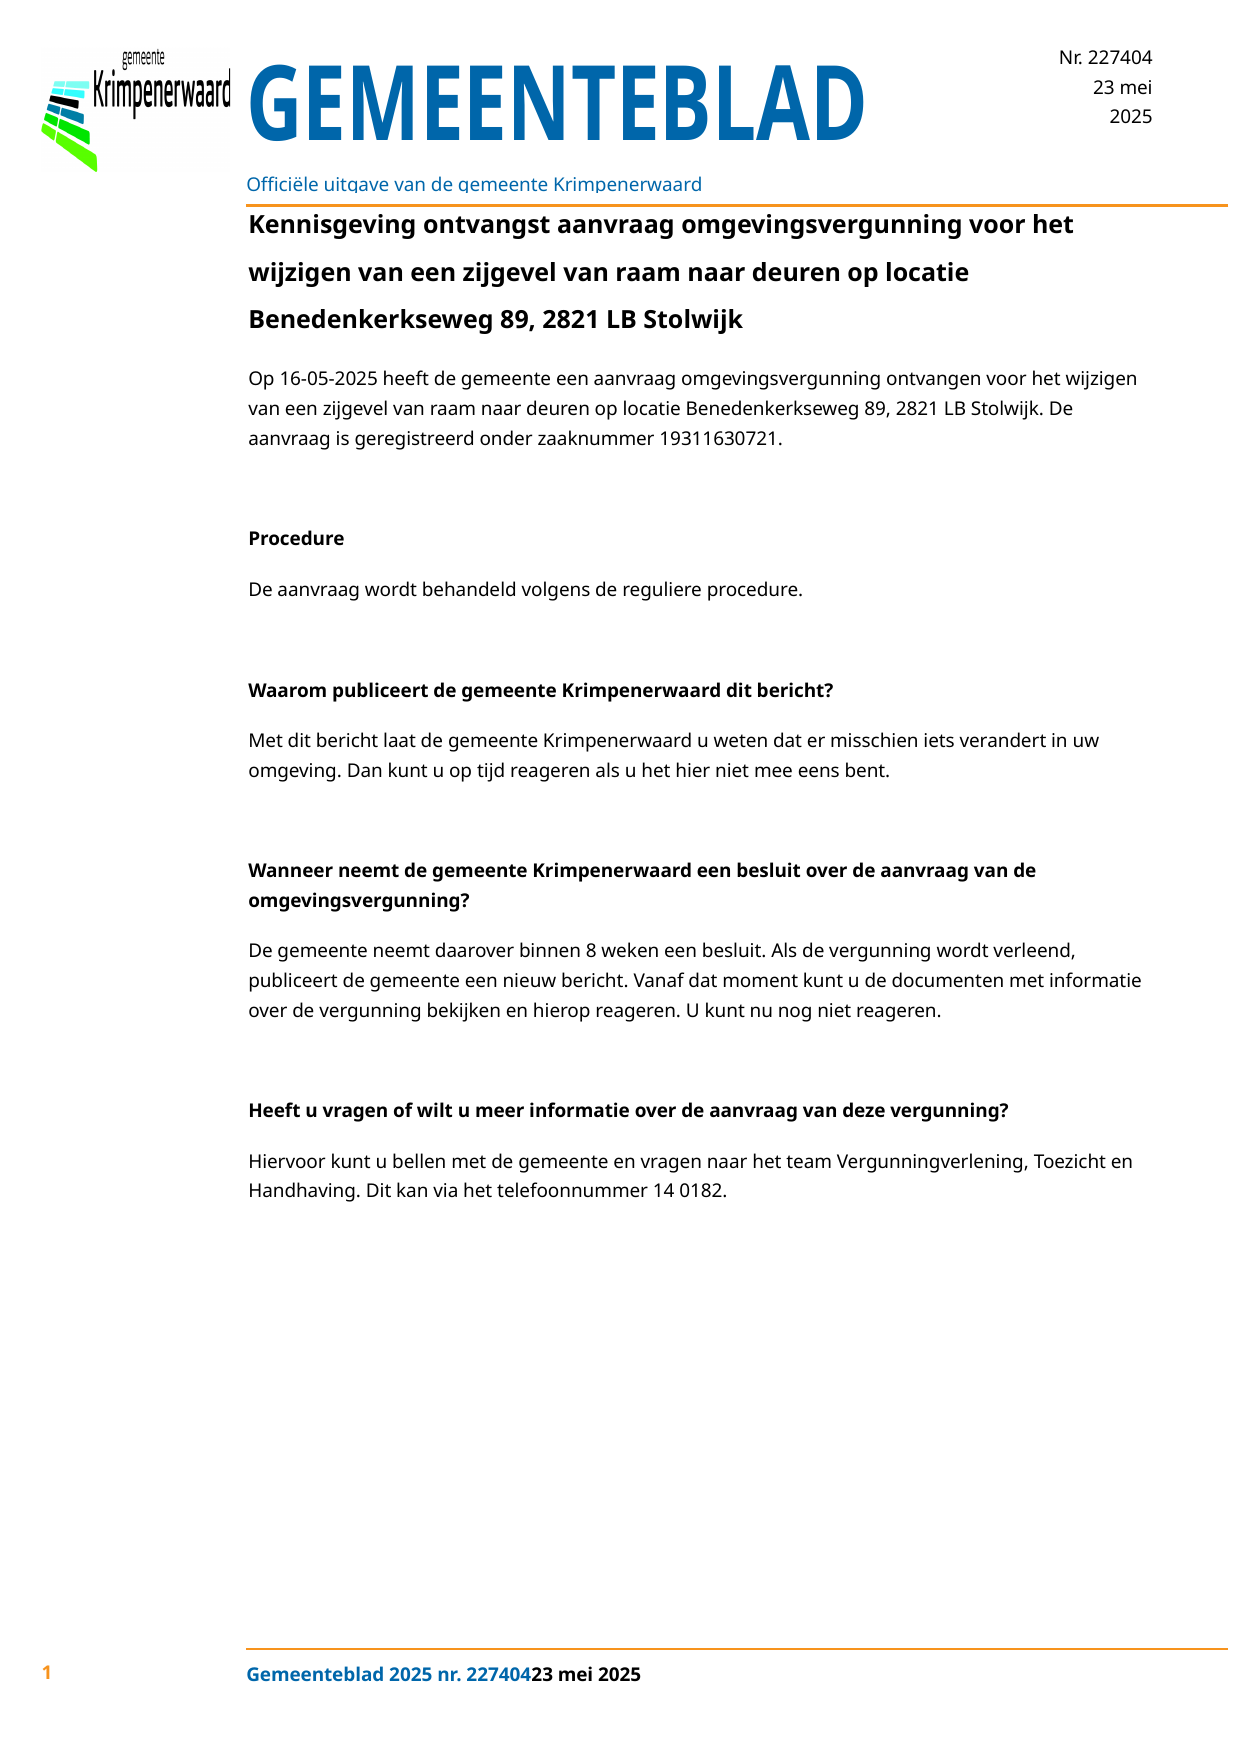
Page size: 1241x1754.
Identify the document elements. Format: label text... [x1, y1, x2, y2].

text De gemeente neemt daarover binnen 8 weken een besluit. Als de vergunning wordt verleend, publiceert de gemeente een nieuw bericht. Vanaf dat moment kunt u de documenten met informatie over de vergunning bekijken en hierop reageren. U kunt nu nog niet reageren. [248, 938, 1152, 1022]
picture [41, 47, 231, 172]
text Procedure [248, 526, 1152, 551]
text Hiervoor kunt u bellen met de gemeente en vragen naar het team Vergunningverlening, Toezicht en Handhaving. Dit kan via het telefoonnummer 14 0182. [248, 1148, 1152, 1203]
text Op 16-05-2025 heeft de gemeente een aanvraag omgevingsvergunning ontvangen voor het wijzigen van een zijgevel van raam naar deuren op locatie Benedenkerkseweg 89, 2821 LB Stolwijk. De aanvraag is geregistreerd onder zaaknummer 19311630721. [248, 366, 1152, 450]
text Met dit bericht laat de gemeente Krimpenerwaard u weten dat er misschien iets verandert in uw omgeving. Dan kunt u op tijd reageren als u het hier niet mee eens bent. [248, 727, 1152, 782]
text Heeft u vragen of wilt u meer informatie over de aanvraag van deze vergunning? [248, 1098, 1152, 1123]
text De aanvraag wordt behandeld volgens de reguliere procedure. [248, 576, 1152, 602]
text Wanneer neemt de gemeente Krimpenerwaard een besluit over de aanvraag van de omgevingsvergunning? [248, 858, 1152, 913]
text Waarom publiceert de gemeente Krimpenerwaard dit bericht? [248, 677, 1152, 702]
text Kennisgeving ontvangst aanvraag omgevingsvergunning voor het wijzigen van een zijgevel van raam naar deuren op locatie Benedenkerkseweg 89, 2821 LB Stolwijk [248, 207, 1152, 336]
